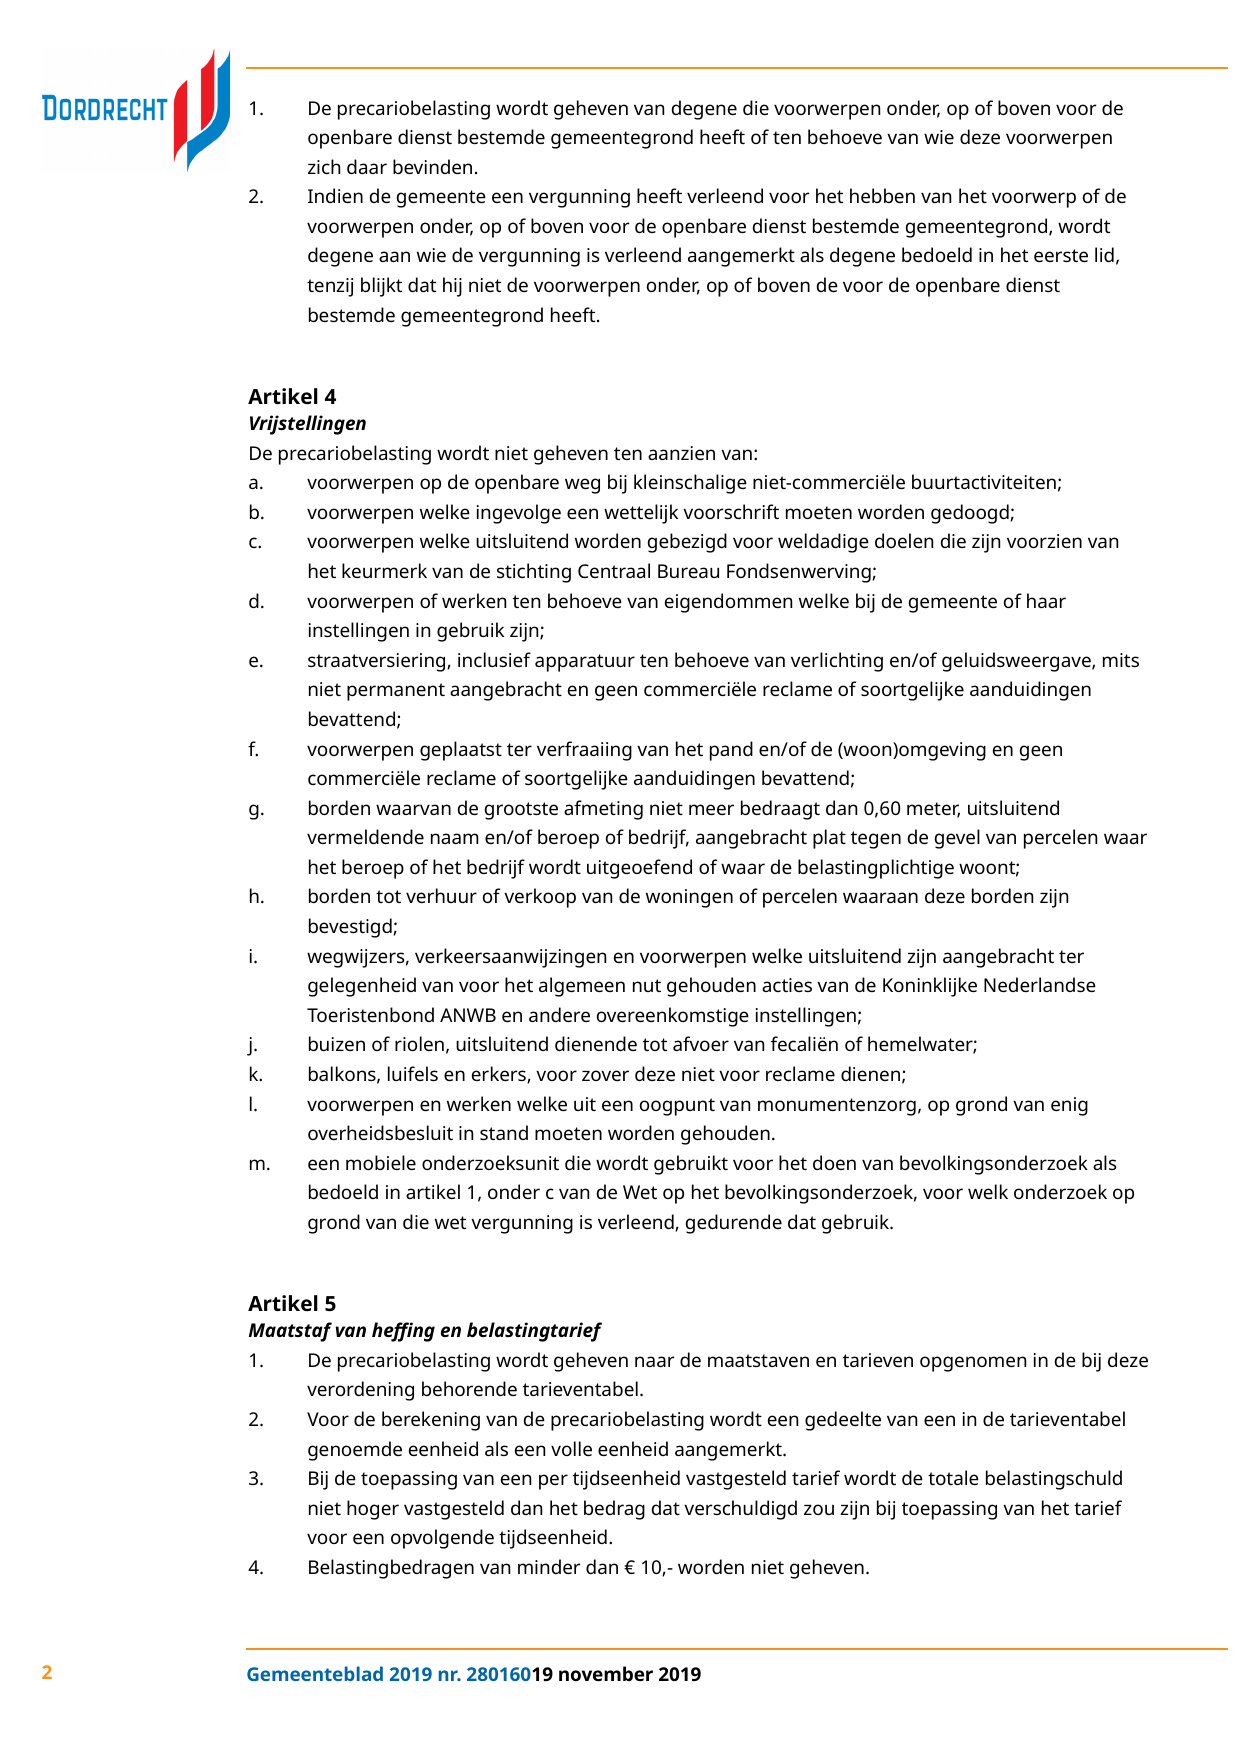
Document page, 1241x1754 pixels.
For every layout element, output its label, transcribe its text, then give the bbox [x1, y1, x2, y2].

list Belastingbedragen van minder dan € 10,- worden niet geheven. [248, 1554, 1152, 1580]
list buizen of riolen, uitsluitend dienende tot afvoer van fecaliën of hemelwater; [248, 1032, 1152, 1057]
list borden tot verhuur of verkoop van de woningen of percelen waaraan deze borden zijn bevestigd; [248, 884, 1152, 939]
list balkons, luifels en erkers, voor zover deze niet voor reclame dienen; [248, 1061, 1152, 1087]
list voorwerpen op de openbare weg bij kleinschalige niet-commerciële buurtactiviteiten; [248, 469, 1152, 495]
list De precariobelasting wordt geheven naar de maatstaven en tarieven opgenomen in de bij deze verordening behorende tarieventabel. [248, 1347, 1152, 1402]
text Maatstaf van heffing en belastingtarief [248, 1317, 1152, 1343]
list Bij de toepassing van een per tijdseenheid vastgesteld tarief wordt de totale belastingschuld niet hoger vastgesteld dan het bedrag dat verschuldigd zou zijn bij toepassing van het tarief voor een opvolgende tijdseenheid. [248, 1465, 1152, 1550]
list Indien de gemeente een vergunning heeft verleend voor het hebben van het voorwerp of de voorwerpen onder, op of boven voor de openbare dienst bestemde gemeentegrond, wordt degene aan wie de vergunning is verleend aangemerkt als degene bedoeld in het eerste lid, tenzij blijkt dat hij niet de voorwerpen onder, op of boven de voor de openbare dienst bestemde gemeentegrond heeft. [248, 183, 1152, 328]
text Artikel 4 [248, 382, 1152, 410]
list voorwerpen welke ingevolge een wettelijk voorschrift moeten worden gedoogd; [248, 499, 1152, 525]
list voorwerpen of werken ten behoeve van eigendommen welke bij de gemeente of haar instellingen in gebruik zijn; [248, 588, 1152, 643]
text Artikel 5 [248, 1289, 1152, 1317]
list voorwerpen welke uitsluitend worden gebezigd voor weldadige doelen die zijn voorzien van het keurmerk van de stichting Centraal Bureau Fondsenwerving; [248, 529, 1152, 584]
list Voor de berekening van de precariobelasting wordt een gedeelte van een in de tarieventabel genoemde eenheid als een volle eenheid aangemerkt. [248, 1406, 1152, 1462]
text De precariobelasting wordt niet geheven ten aanzien van: [248, 440, 1152, 466]
list straatversiering, inclusief apparatuur ten behoeve van verlichting en/of geluidsweergave, mits niet permanent aangebracht en geen commerciële reclame of soortgelijke aanduidingen bevattend; [248, 647, 1152, 732]
list borden waarvan de grootste afmeting niet meer bedraagt dan 0,60 meter, uitsluitend vermeldende naam en/of beroep of bedrijf, aangebracht plat tegen de gevel van percelen waar het beroep of het bedrijf wordt uitgeoefend of waar de belastingplichtige woont; [248, 795, 1152, 880]
list een mobiele onderzoeksunit die wordt gebruikt voor het doen van bevolkingsonderzoek als bedoeld in artikel 1, onder c van de Wet op het bevolkingsonderzoek, voor welk onderzoek op grond van die wet vergunning is verleend, gedurende dat gebruik. [248, 1150, 1152, 1235]
text Vrijstellingen [248, 410, 1152, 436]
list De precariobelasting wordt geheven van degene die voorwerpen onder, op of boven voor de openbare dienst bestemde gemeentegrond heeft of ten behoeve van wie deze voorwerpen zich daar bevinden. [248, 95, 1152, 180]
list voorwerpen en werken welke uit een oogpunt van monumentenzorg, op grond van enig overheidsbesluit in stand moeten worden gehouden. [248, 1091, 1152, 1146]
picture [41, 47, 231, 172]
list voorwerpen geplaatst ter verfraaiing van het pand en/of de (woon)omgeving en geen commerciële reclame of soortgelijke aanduidingen bevattend; [248, 736, 1152, 791]
list wegwijzers, verkeersaanwijzingen en voorwerpen welke uitsluitend zijn aangebracht ter gelegenheid van voor het algemeen nut gehouden acties van de Koninklijke Nederlandse Toeristenbond ANWB en andere overeenkomstige instellingen; [248, 943, 1152, 1028]
